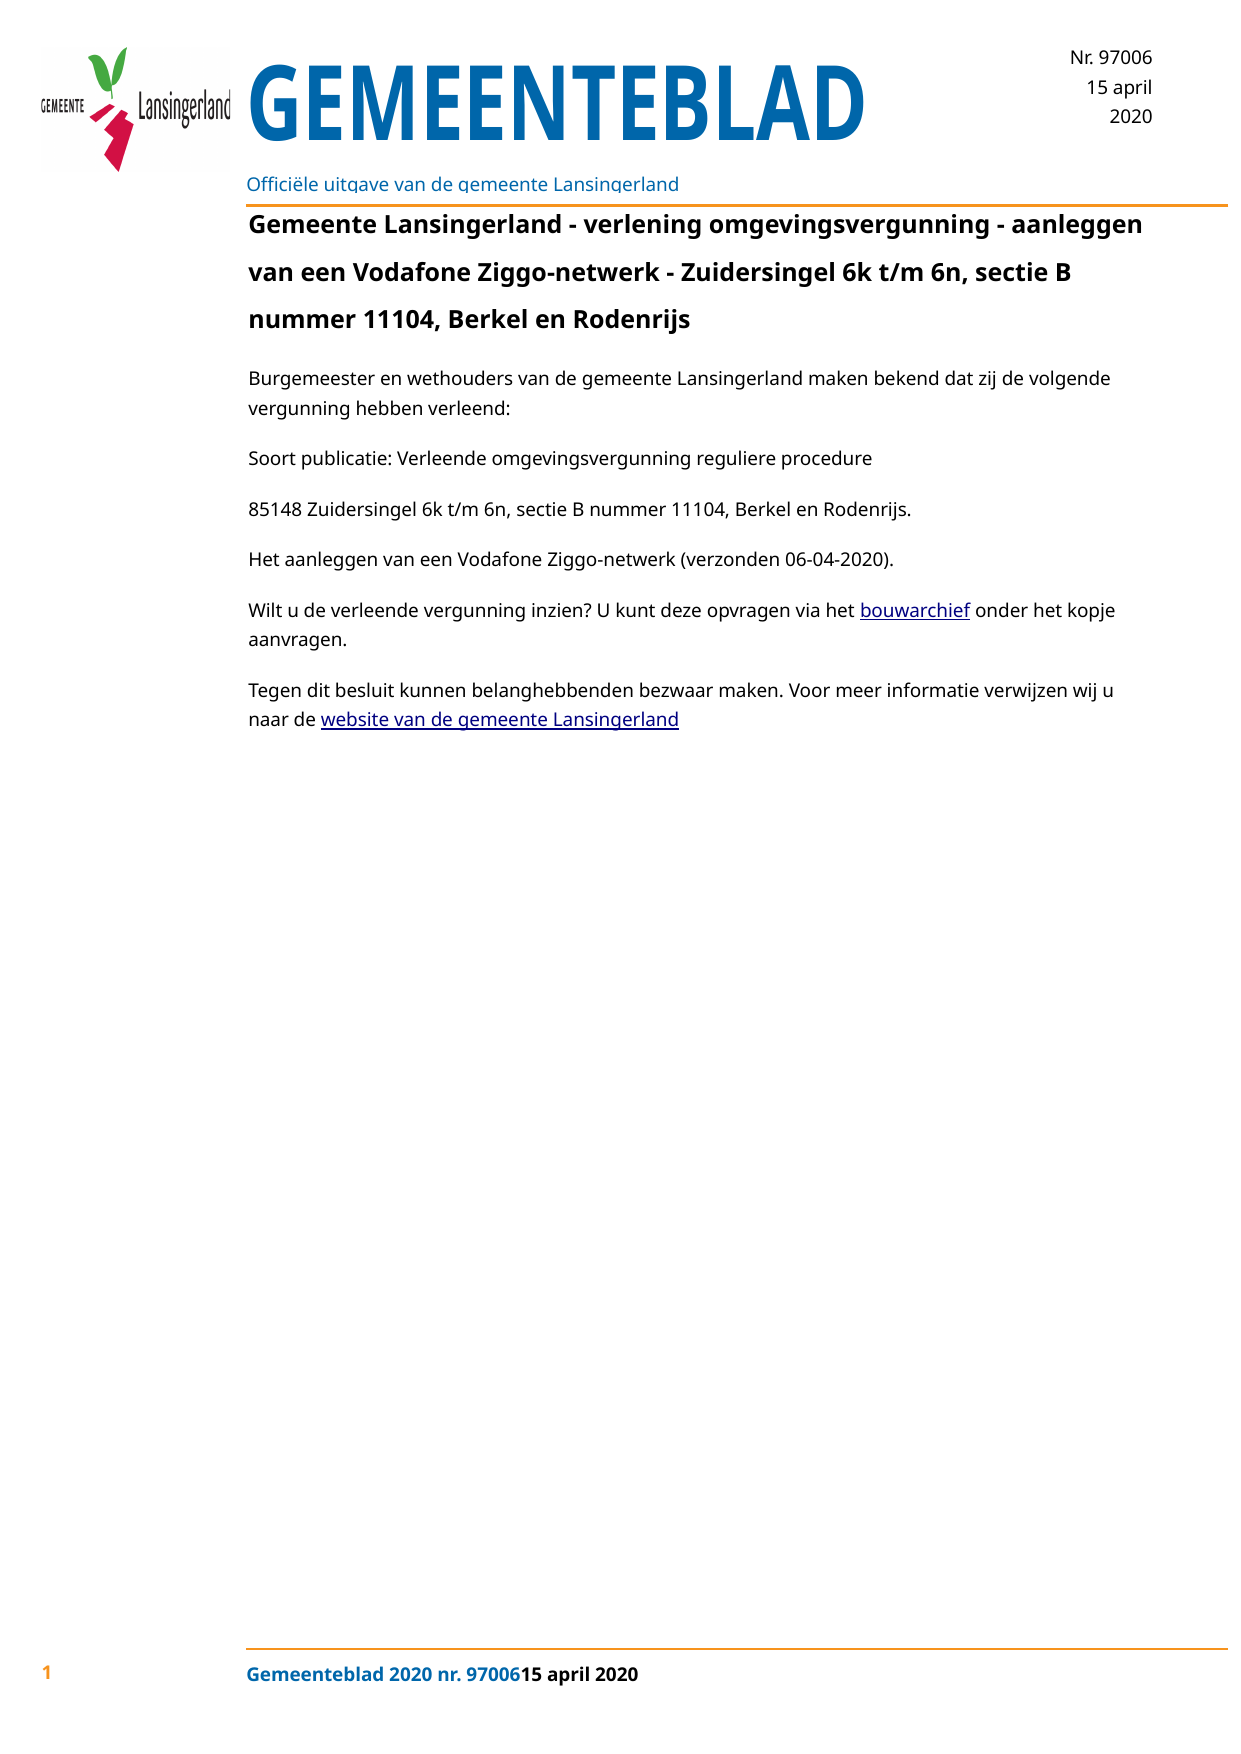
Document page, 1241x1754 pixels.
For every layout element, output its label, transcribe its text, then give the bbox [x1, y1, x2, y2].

text Wilt u de verleende vergunning inzien? U kunt deze opvragen via het bouwarchief onder het kopje aanvragen. [248, 597, 1152, 652]
text 85148 Zuidersingel 6k t/m 6n, sectie B nummer 11104, Berkel en Rodenrijs. [248, 496, 1152, 522]
text Het aanleggen van een Vodafone Ziggo-netwerk (verzonden 06-04-2020). [248, 546, 1152, 572]
picture [41, 47, 231, 172]
text Gemeente Lansingerland - verlening omgevingsvergunning - aanleggen van een Vodafone Ziggo-netwerk - Zuidersingel 6k t/m 6n, sectie B nummer 11104, Berkel en Rodenrijs [248, 207, 1152, 336]
text Burgemeester en wethouders van de gemeente Lansingerland maken bekend dat zij de volgende vergunning hebben verleend: [248, 366, 1152, 421]
text Tegen dit besluit kunnen belanghebbenden bezwaar maken. Voor meer informatie verwijzen wij u naar de website van de gemeente Lansingerland [248, 677, 1152, 732]
text Soort publicatie: Verleende omgevingsvergunning reguliere procedure [248, 446, 1152, 471]
